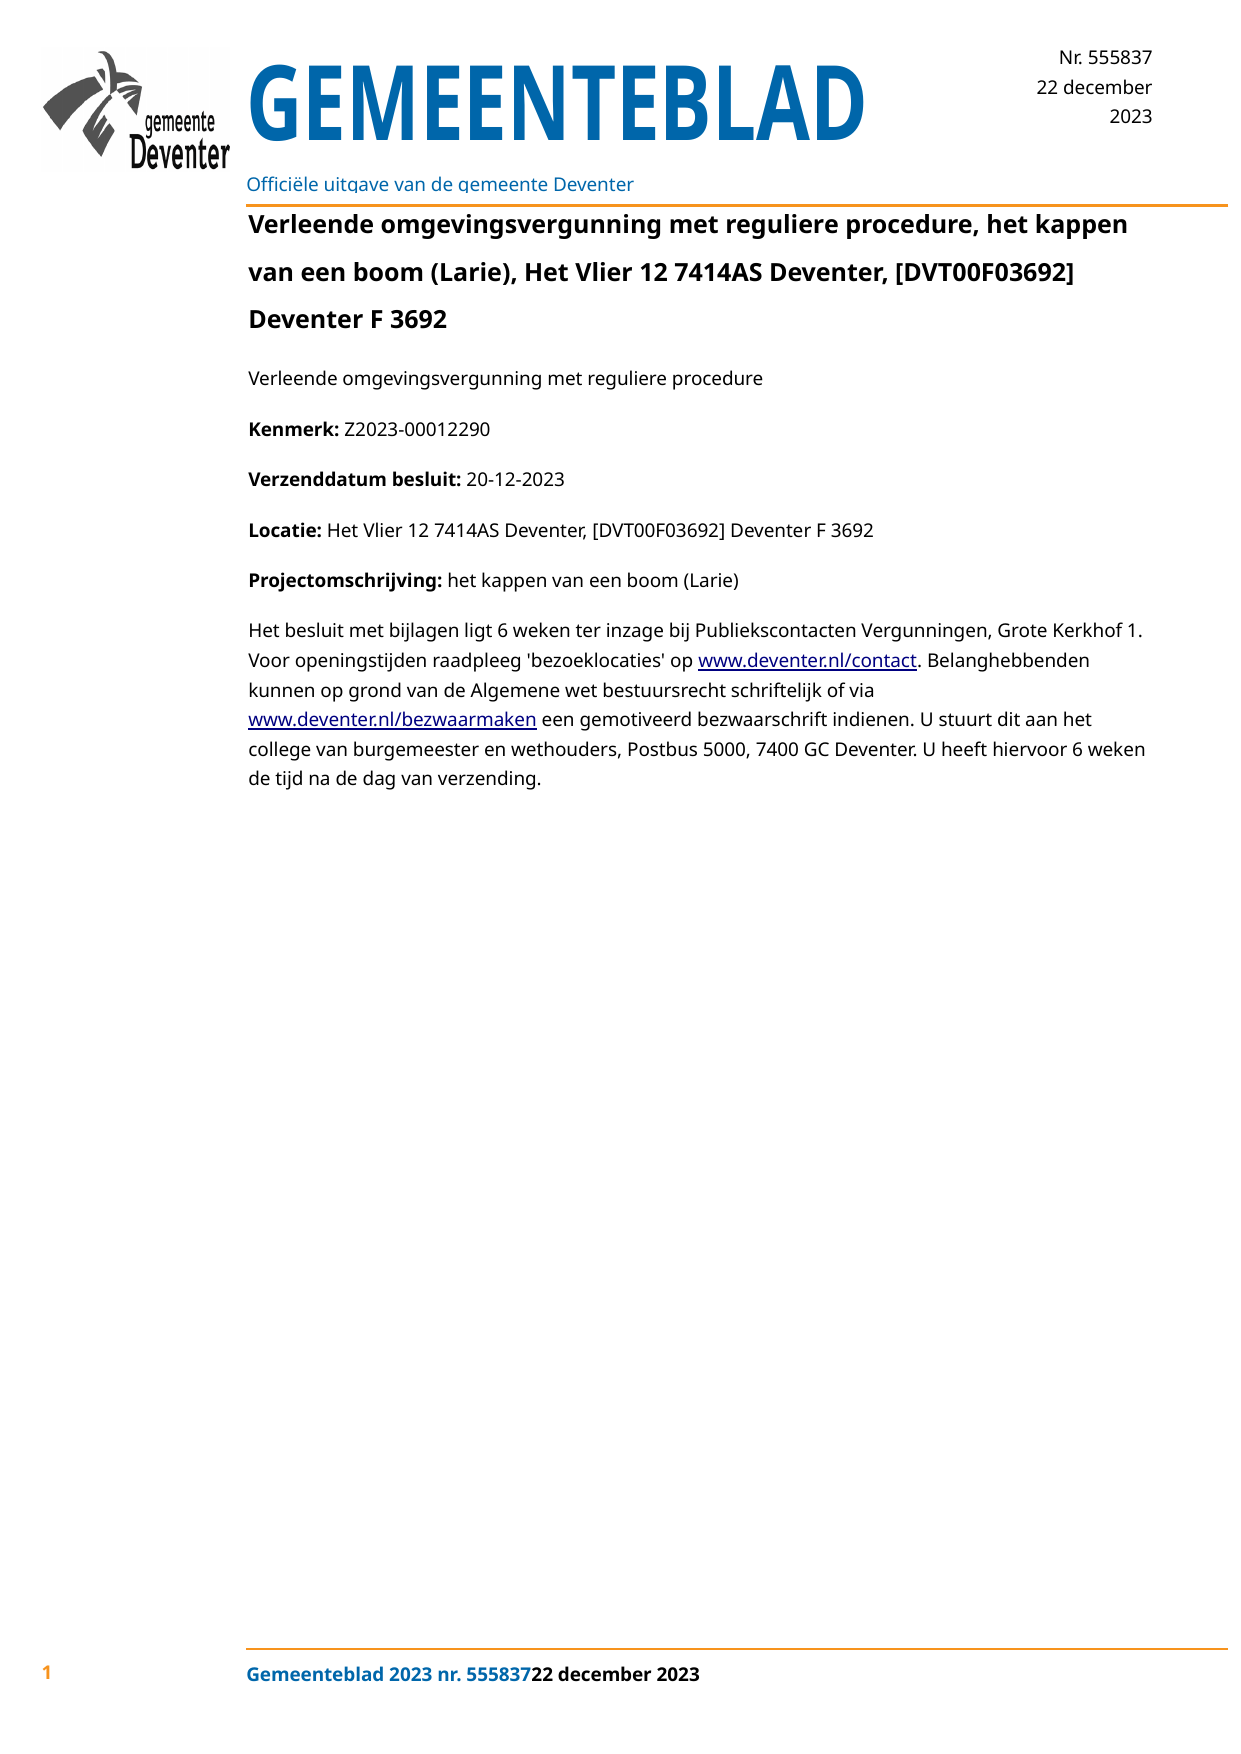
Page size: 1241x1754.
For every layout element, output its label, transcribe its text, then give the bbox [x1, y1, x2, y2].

text Verleende omgevingsvergunning met reguliere procedure, het kappen van een boom (Larie), Het Vlier 12 7414AS Deventer, [DVT00F03692] Deventer F 3692 [248, 207, 1152, 336]
text Projectomschrijving: het kappen van een boom (Larie) [248, 567, 1152, 593]
picture [41, 47, 231, 172]
text Verleende omgevingsvergunning met reguliere procedure [248, 366, 1152, 391]
text Locatie: Het Vlier 12 7414AS Deventer, [DVT00F03692] Deventer F 3692 [248, 517, 1152, 542]
text Kenmerk: Z2023-00012290 [248, 416, 1152, 442]
text Verzenddatum besluit: 20-12-2023 [248, 466, 1152, 492]
text Het besluit met bijlagen ligt 6 weken ter inzage bij Publiekscontacten Vergunningen, Grote Kerkhof 1. Voor openingstijden raadpleeg 'bezoeklocaties' op www.deventer.nl/contact. Belanghebbenden kunnen op grond van de Algemene wet bestuursrecht schriftelijk of via www.deventer.nl/bezwaarmaken een gemotiveerd bezwaarschrift indienen. U stuurt dit aan het college van burgemeester en wethouders, Postbus 5000, 7400 GC Deventer. U heeft hiervoor 6 weken de tijd na de dag van verzending. [248, 618, 1152, 791]
